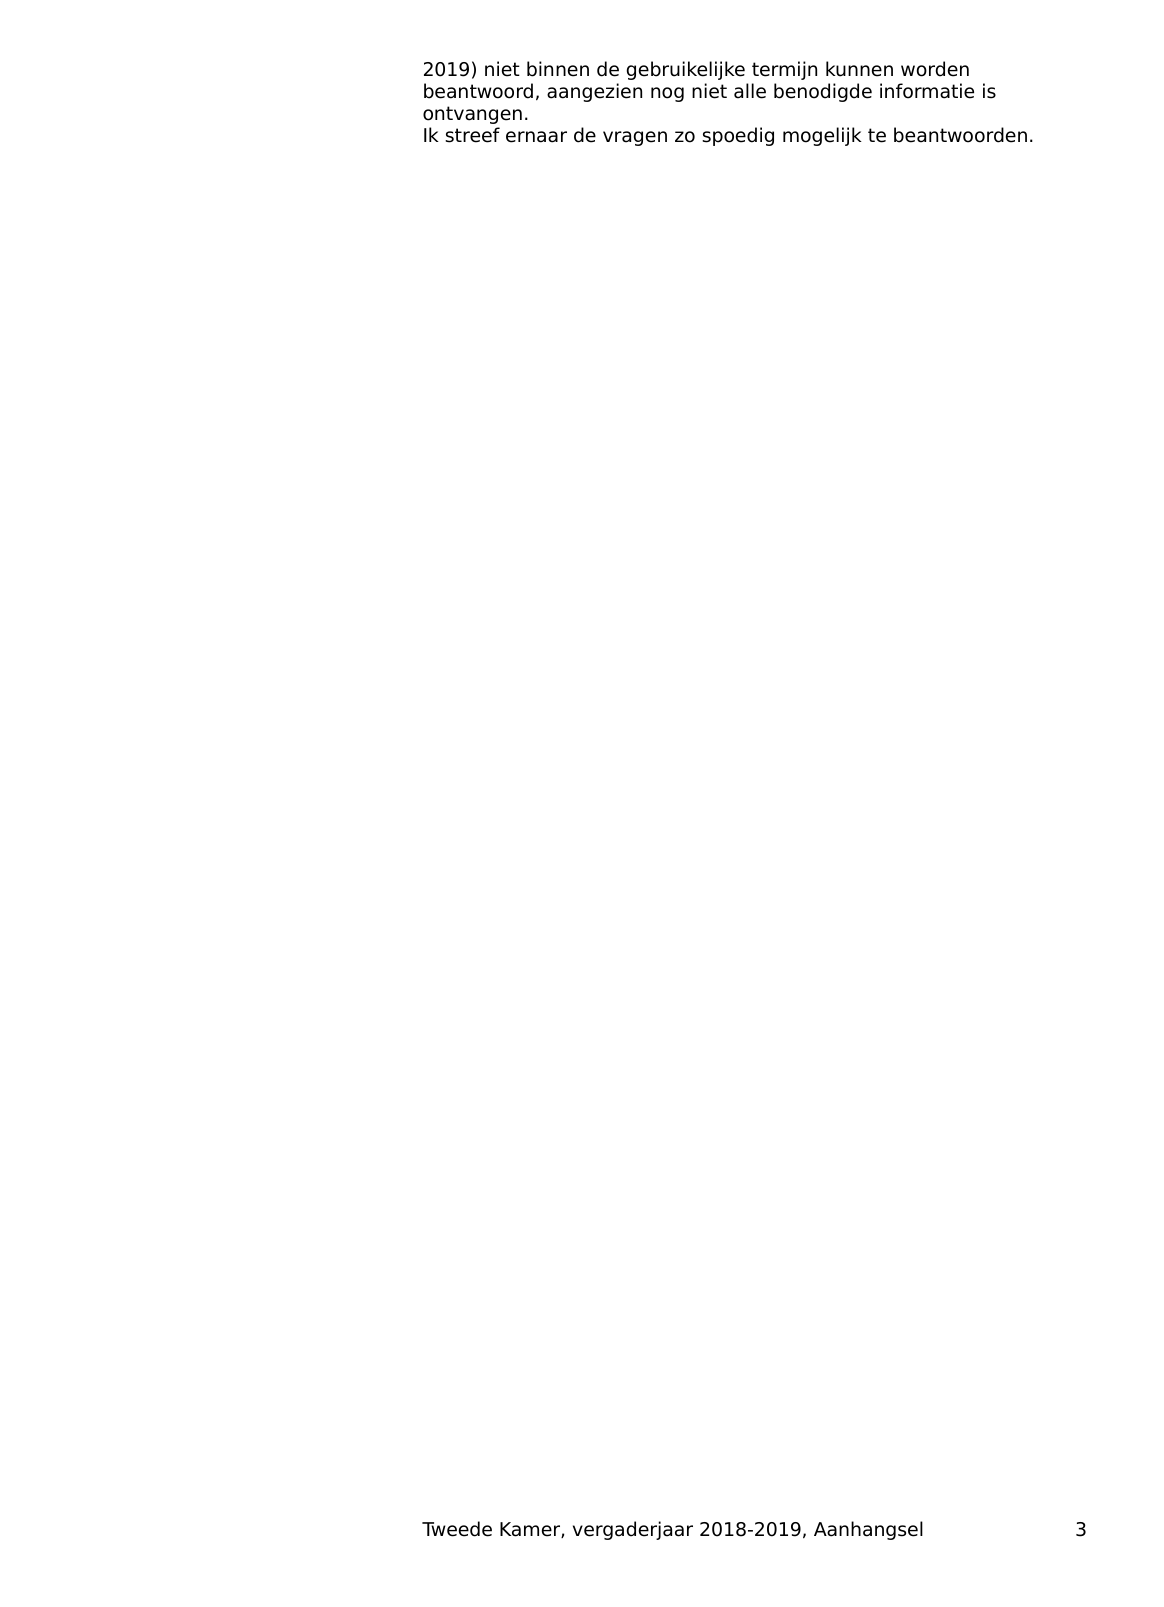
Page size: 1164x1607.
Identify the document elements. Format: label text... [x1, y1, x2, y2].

text Ik streef ernaar de vragen zo spoedig mogelijk te beantwoorden. [422, 125, 1087, 147]
text 2019) niet binnen de gebruikelijke termijn kunnen worden beantwoord, aangezien nog niet alle benodigde informatie is ontvangen. [422, 59, 1087, 125]
